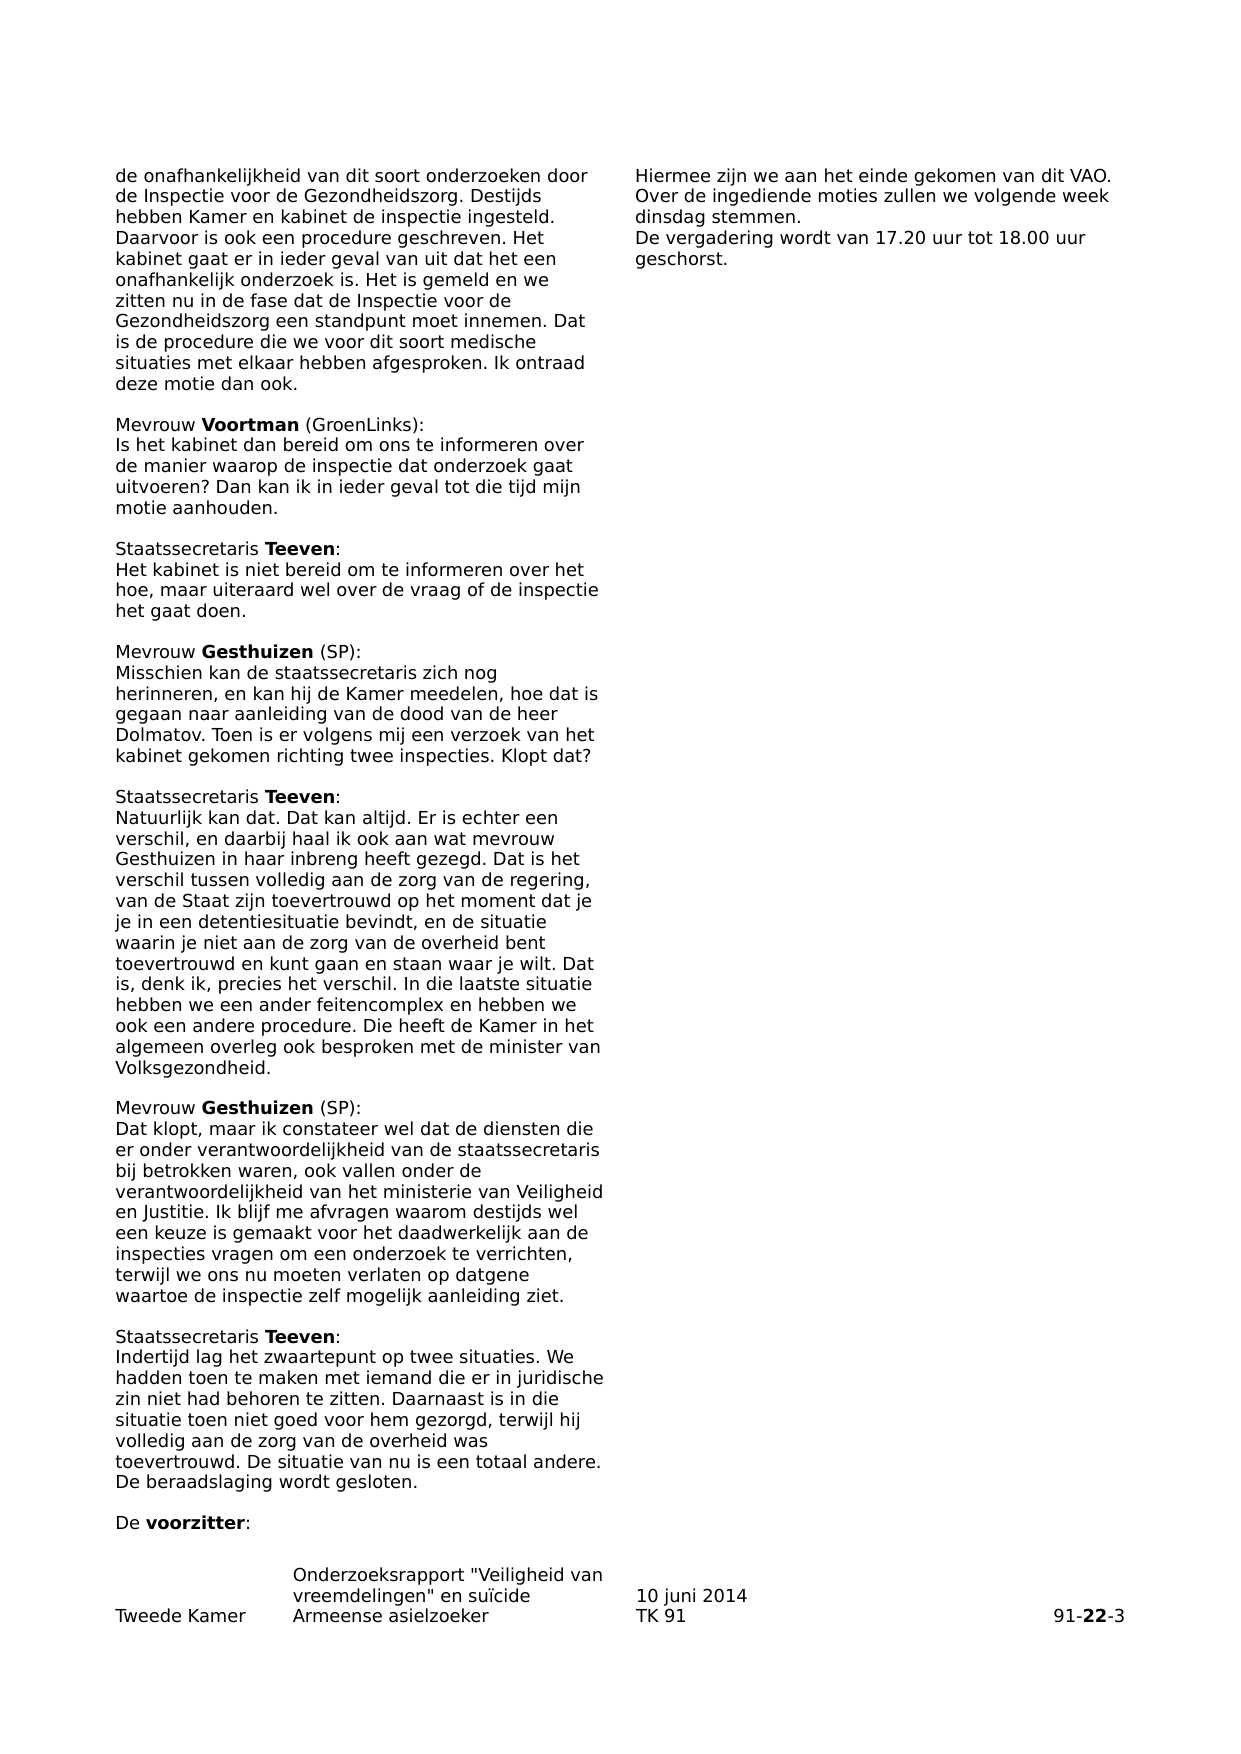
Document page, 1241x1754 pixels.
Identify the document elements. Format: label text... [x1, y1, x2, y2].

text Mevrouw Gesthuizen (SP): [115, 642, 605, 662]
text Misschien kan de staatssecretaris zich nog herinneren, en kan hij de Kamer meedelen, hoe dat is gegaan naar aanleiding van de dood van de heer Dolmatov. Toen is er volgens mij een verzoek van het kabinet gekomen richting twee inspecties. Klopt dat? [115, 662, 605, 767]
text Dat klopt, maar ik constateer wel dat de diensten die er onder verantwoordelijkheid van de staatssecretaris bij betrokken waren, ook vallen onder de verantwoordelijkheid van het ministerie van Veiligheid en Justitie. Ik blijf me afvragen waarom destijds wel een keuze is gemaakt voor het daadwerkelijk aan de inspecties vragen om een onderzoek te verrichten, terwijl we ons nu moeten verlaten op datgene waartoe de inspectie zelf mogelijk aanleiding ziet. [115, 1119, 605, 1306]
text De beraadslaging wordt gesloten. [115, 1472, 605, 1493]
text De vergadering wordt van 17.20 uur tot 18.00 uur geschorst. [635, 228, 1125, 269]
text Staatssecretaris Teeven: [115, 787, 605, 807]
text de onafhankelijkheid van dit soort onderzoeken door de Inspectie voor de Gezondheidszorg. Destijds hebben Kamer en kabinet de inspectie ingesteld. Daarvoor is ook een procedure geschreven. Het kabinet gaat er in ieder geval van uit dat het een onafhankelijk onderzoek is. Het is gemeld en we zitten nu in de fase dat de Inspectie voor de Gezondheidszorg een standpunt moet innemen. Dat is de procedure die we voor dit soort medische situaties met elkaar hebben afgesproken. Ik ontraad deze motie dan ook. [115, 165, 605, 394]
text Natuurlijk kan dat. Dat kan altijd. Er is echter een verschil, en daarbij haal ik ook aan wat mevrouw Gesthuizen in haar inbreng heeft gezegd. Dat is het verschil tussen volledig aan de zorg van de regering, van de Staat zijn toevertrouwd op het moment dat je je in een detentiesituatie bevindt, en de situatie waarin je niet aan de zorg van de overheid bent toevertrouwd en kunt gaan en staan waar je wilt. Dat is, denk ik, precies het verschil. In die laatste situatie hebben we een ander feitencomplex en hebben we ook een andere procedure. Die heeft de Kamer in het algemeen overleg ook besproken met de minister van Volksgezondheid. [115, 807, 605, 1078]
text Indertijd lag het zwaartepunt op twee situaties. We hadden toen te maken met iemand die er in juridische zin niet had behoren te zitten. Daarnaast is in die situatie toen niet goed voor hem gezorgd, terwijl hij volledig aan de zorg van de overheid was toevertrouwd. De situatie van nu is een totaal andere. [115, 1347, 605, 1472]
text Is het kabinet dan bereid om ons te informeren over de manier waarop de inspectie dat onderzoek gaat uitvoeren? Dan kan ik in ieder geval tot die tijd mijn motie aanhouden. [115, 435, 605, 518]
text Mevrouw Gesthuizen (SP): [115, 1098, 605, 1119]
text Staatssecretaris Teeven: [115, 1326, 605, 1347]
text Mevrouw Voortman (GroenLinks): [115, 414, 605, 435]
text Het kabinet is niet bereid om te informeren over het hoe, maar uiteraard wel over de vraag of de inspectie het gaat doen. [115, 559, 605, 622]
text Staatssecretaris Teeven: [115, 538, 605, 559]
text De voorzitter: [115, 1513, 605, 1534]
text Hiermee zijn we aan het einde gekomen van dit VAO. Over de ingediende moties zullen we volgende week dinsdag stemmen. [635, 165, 1125, 228]
